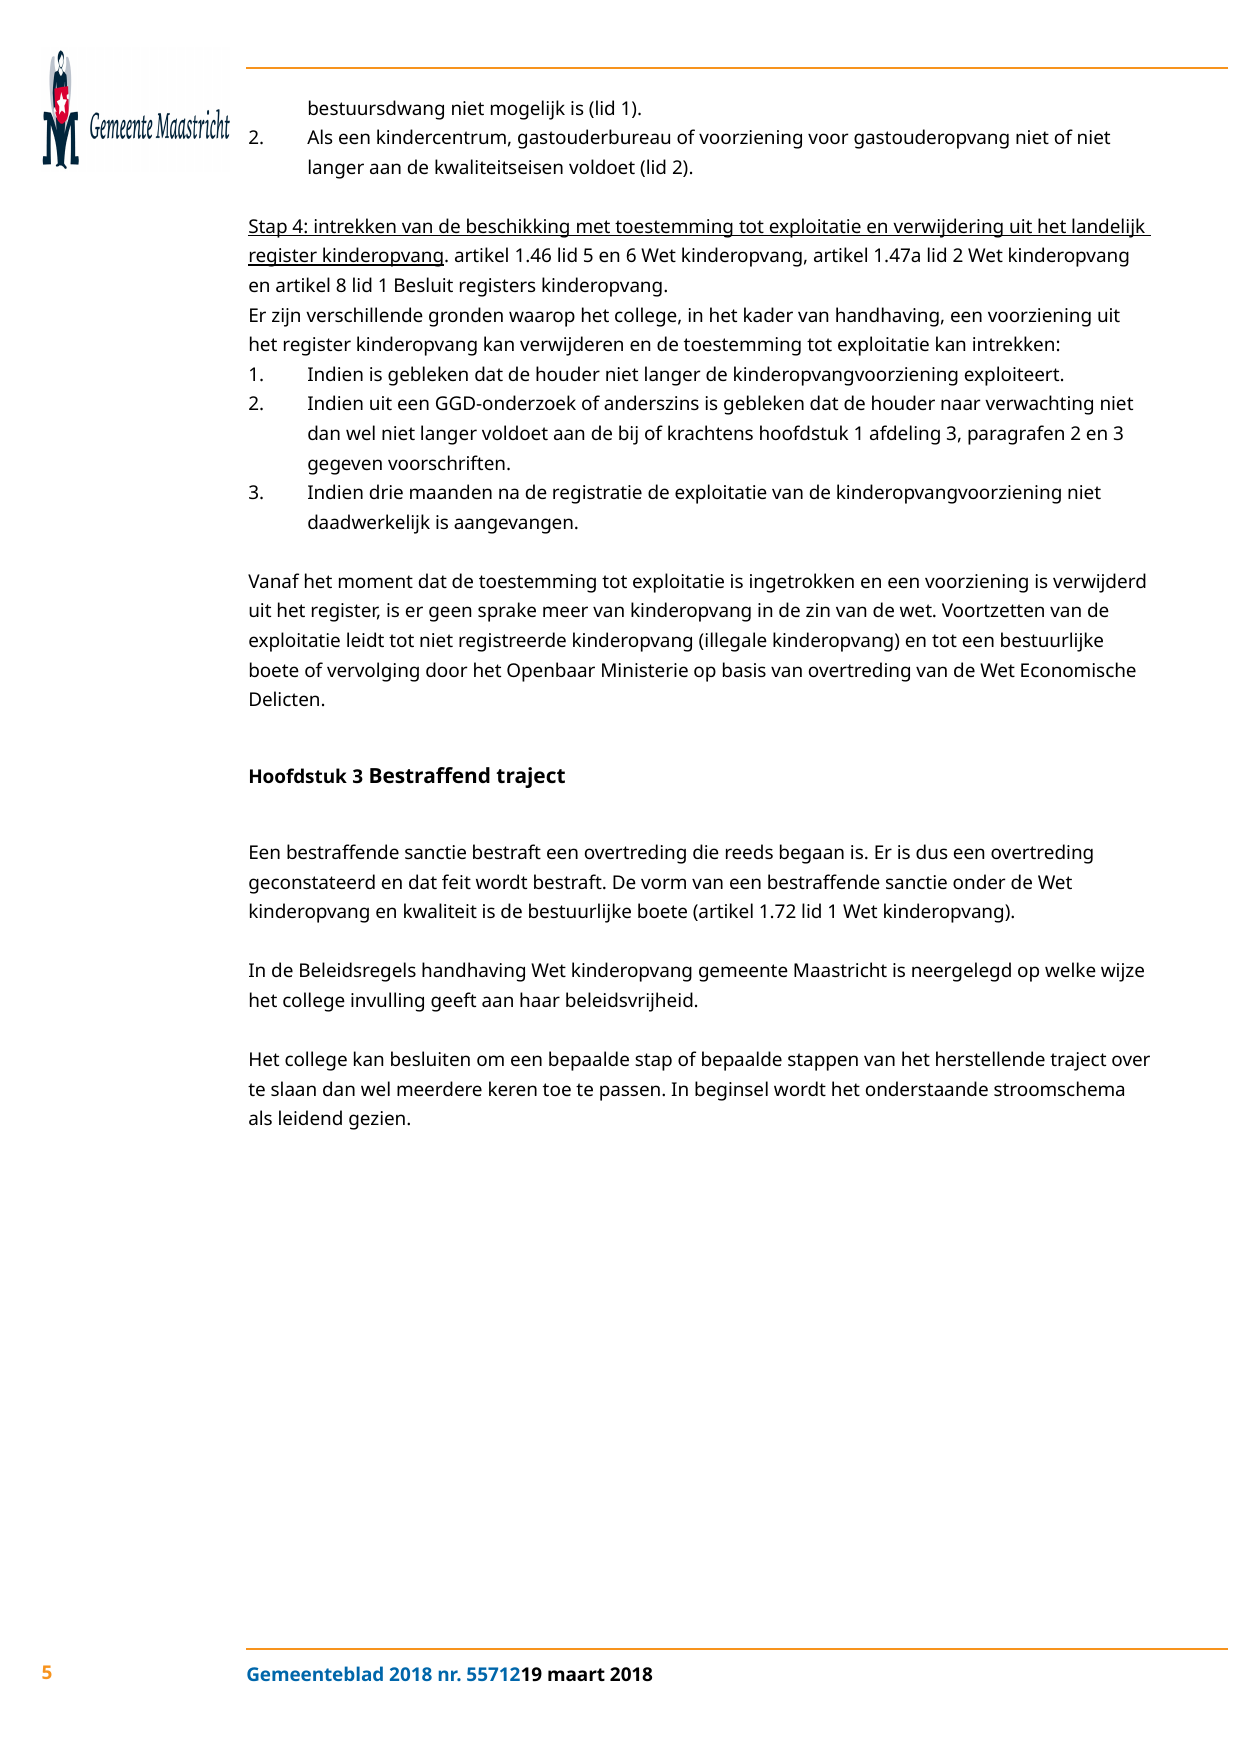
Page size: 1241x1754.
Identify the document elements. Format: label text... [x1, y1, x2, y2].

list bestuursdwang niet mogelijk is (lid 1). [248, 95, 1152, 121]
text Hoofdstuk 3 Bestraffend traject [248, 762, 1152, 790]
text Stap 4: intrekken van de beschikking met toestemming tot exploitatie en verwijdering uit het landelijk register kinderopvang. artikel 1.46 lid 5 en 6 Wet kinderopvang, artikel 1.47a lid 2 Wet kinderopvang en artikel 8 lid 1 Besluit registers kinderopvang. [248, 213, 1152, 298]
text In de Beleidsregels handhaving Wet kinderopvang gemeente Maastricht is neergelegd op welke wijze het college invulling geeft aan haar beleidsvrijheid. [248, 958, 1152, 1013]
picture [41, 47, 231, 172]
list Als een kindercentrum, gastouderbureau of voorziening voor gastouderopvang niet of niet langer aan de kwaliteitseisen voldoet (lid 2). [248, 124, 1152, 180]
text Een bestraffende sanctie bestraft een overtreding die reeds begaan is. Er is dus een overtreding geconstateerd en dat feit wordt bestraft. De vorm van een bestraffende sanctie onder de Wet kinderopvang en kwaliteit is de bestuurlijke boete (artikel 1.72 lid 1 Wet kinderopvang). [248, 839, 1152, 924]
list Indien uit een GGD-onderzoek of anderszins is gebleken dat de houder naar verwachting niet dan wel niet langer voldoet aan de bij of krachtens hoofdstuk 1 afdeling 3, paragrafen 2 en 3 gegeven voorschriften. [248, 391, 1152, 476]
list Indien is gebleken dat de houder niet langer de kinderopvangvoorziening exploiteert. [248, 361, 1152, 387]
list Indien drie maanden na de registratie de exploitatie van de kinderopvangvoorziening niet daadwerkelijk is aangevangen. [248, 479, 1152, 535]
text Vanaf het moment dat de toestemming tot exploitatie is ingetrokken en een voorziening is verwijderd uit het register, is er geen sprake meer van kinderopvang in de zin van de wet. Voortzetten van de exploitatie leidt tot niet registreerde kinderopvang (illegale kinderopvang) en tot een bestuurlijke boete of vervolging door het Openbaar Ministerie op basis van overtreding van de Wet Economische Delicten. [248, 568, 1152, 712]
text Het college kan besluiten om een bepaalde stap of bepaalde stappen van het herstellende traject over te slaan dan wel meerdere keren toe te passen. In beginsel wordt het onderstaande stroomschema als leidend gezien. [248, 1046, 1152, 1131]
text Er zijn verschillende gronden waarop het college, in het kader van handhaving, een voorziening uit het register kinderopvang kan verwijderen en de toestemming tot exploitatie kan intrekken: [248, 302, 1152, 357]
